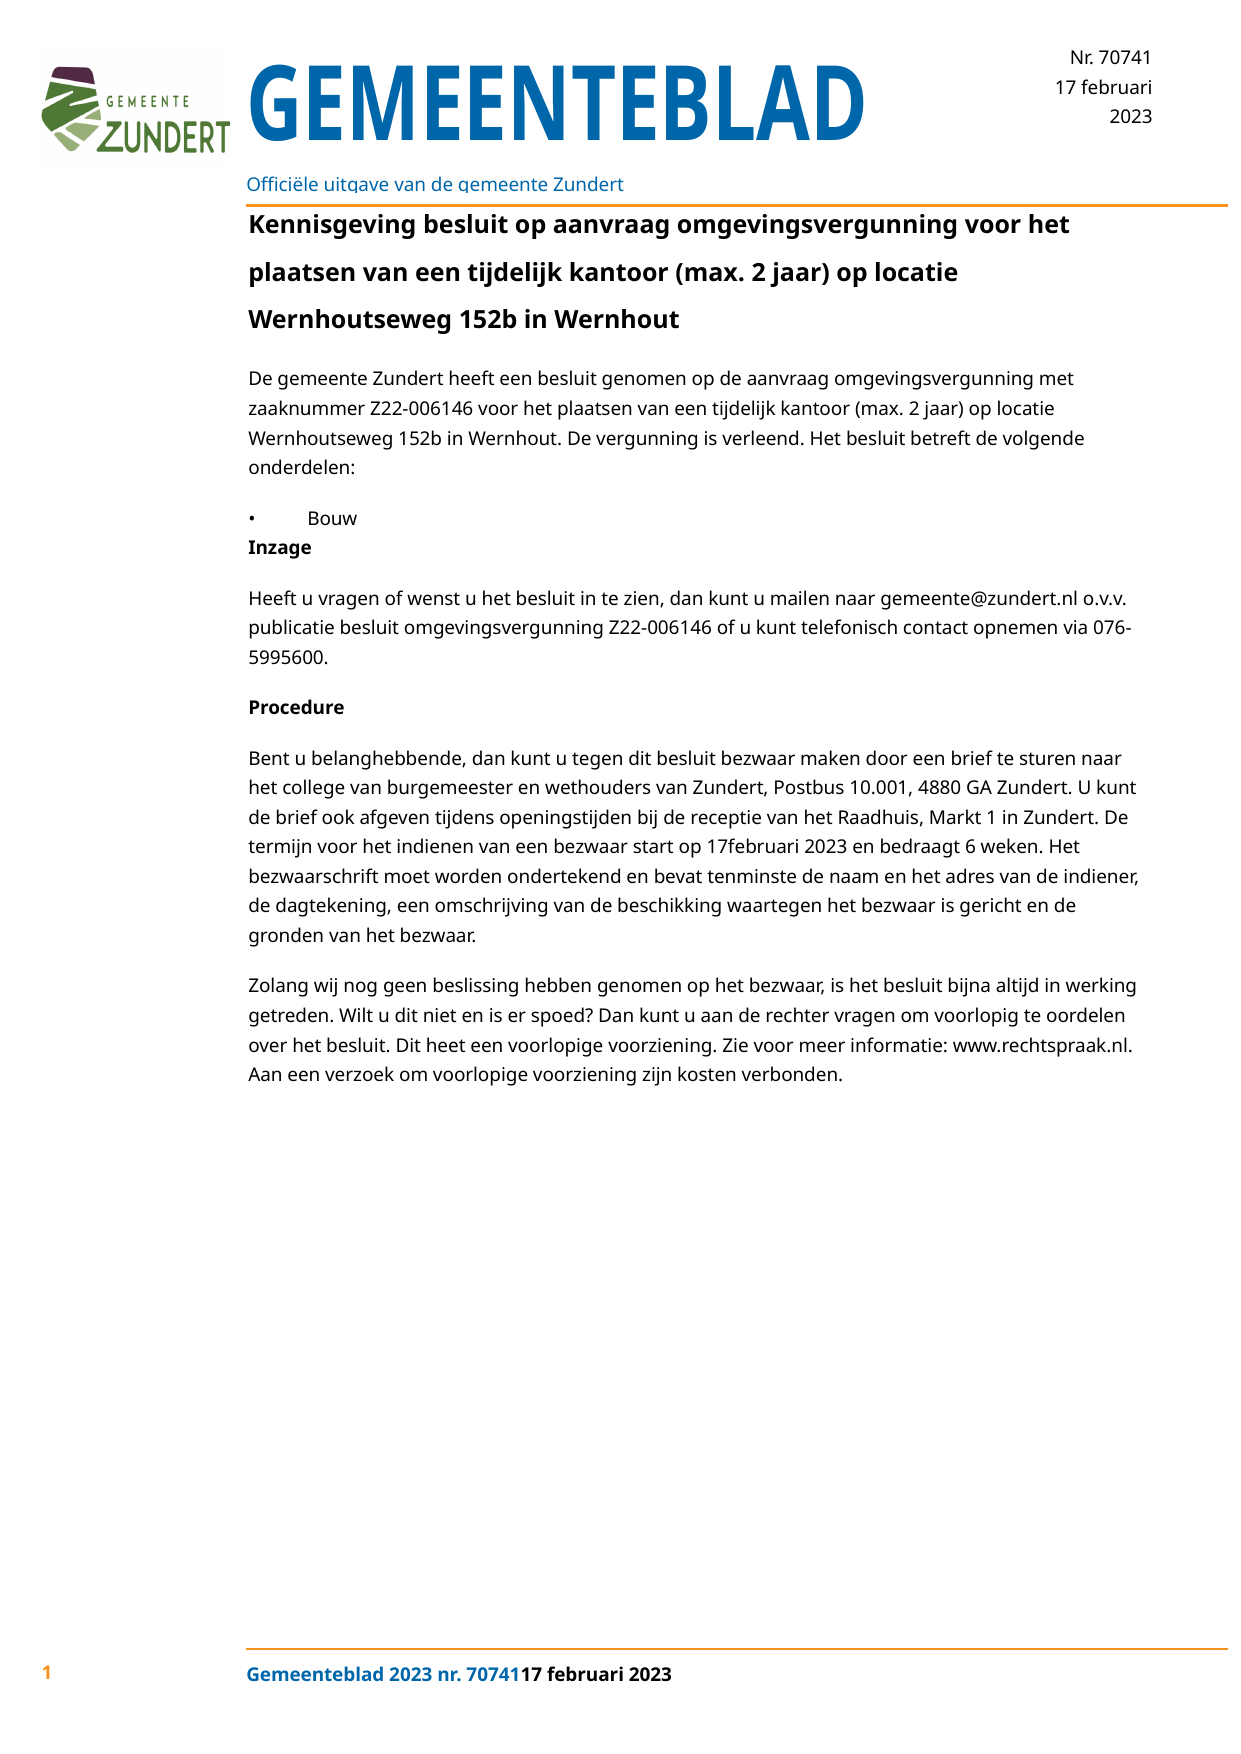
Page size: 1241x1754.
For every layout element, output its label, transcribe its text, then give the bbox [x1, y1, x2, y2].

picture [41, 47, 231, 172]
text Procedure [248, 694, 1152, 720]
text Zolang wij nog geen beslissing hebben genomen op het bezwaar, is het besluit bijna altijd in werking getreden. Wilt u dit niet en is er spoed? Dan kunt u aan de rechter vragen om voorlopig te oordelen over het besluit. Dit heet een voorlopige voorziening. Zie voor meer informatie: www.rechtspraak.nl. Aan een verzoek om voorlopige voorziening zijn kosten verbonden. [248, 973, 1152, 1087]
text De gemeente Zundert heeft een besluit genomen op de aanvraag omgevingsvergunning met zaaknummer Z22-006146 voor het plaatsen van een tijdelijk kantoor (max. 2 jaar) op locatie Wernhoutseweg 152b in Wernhout. De vergunning is verleend. Het besluit betreft de volgende onderdelen: [248, 366, 1152, 480]
text Inzage [248, 534, 1152, 560]
list Bouw [248, 505, 1152, 530]
text Bent u belanghebbende, dan kunt u tegen dit besluit bezwaar maken door een brief te sturen naar het college van burgemeester en wethouders van Zundert, Postbus 10.001, 4880 GA Zundert. U kunt de brief ook afgeven tijdens openingstijden bij de receptie van het Raadhuis, Markt 1 in Zundert. De termijn voor het indienen van een bezwaar start op 17februari 2023 en bedraagt 6 weken. Het bezwaarschrift moet worden ondertekend en bevat tenminste de naam en het adres van de indiener, de dagtekening, een omschrijving van de beschikking waartegen het bezwaar is gericht en de gronden van het bezwaar. [248, 745, 1152, 948]
text Heeft u vragen of wenst u het besluit in te zien, dan kunt u mailen naar gemeente@zundert.nl o.v.v. publicatie besluit omgevingsvergunning Z22-006146 of u kunt telefonisch contact opnemen via 076-5995600. [248, 585, 1152, 669]
text Kennisgeving besluit op aanvraag omgevingsvergunning voor het plaatsen van een tijdelijk kantoor (max. 2 jaar) op locatie Wernhoutseweg 152b in Wernhout [248, 207, 1152, 336]
